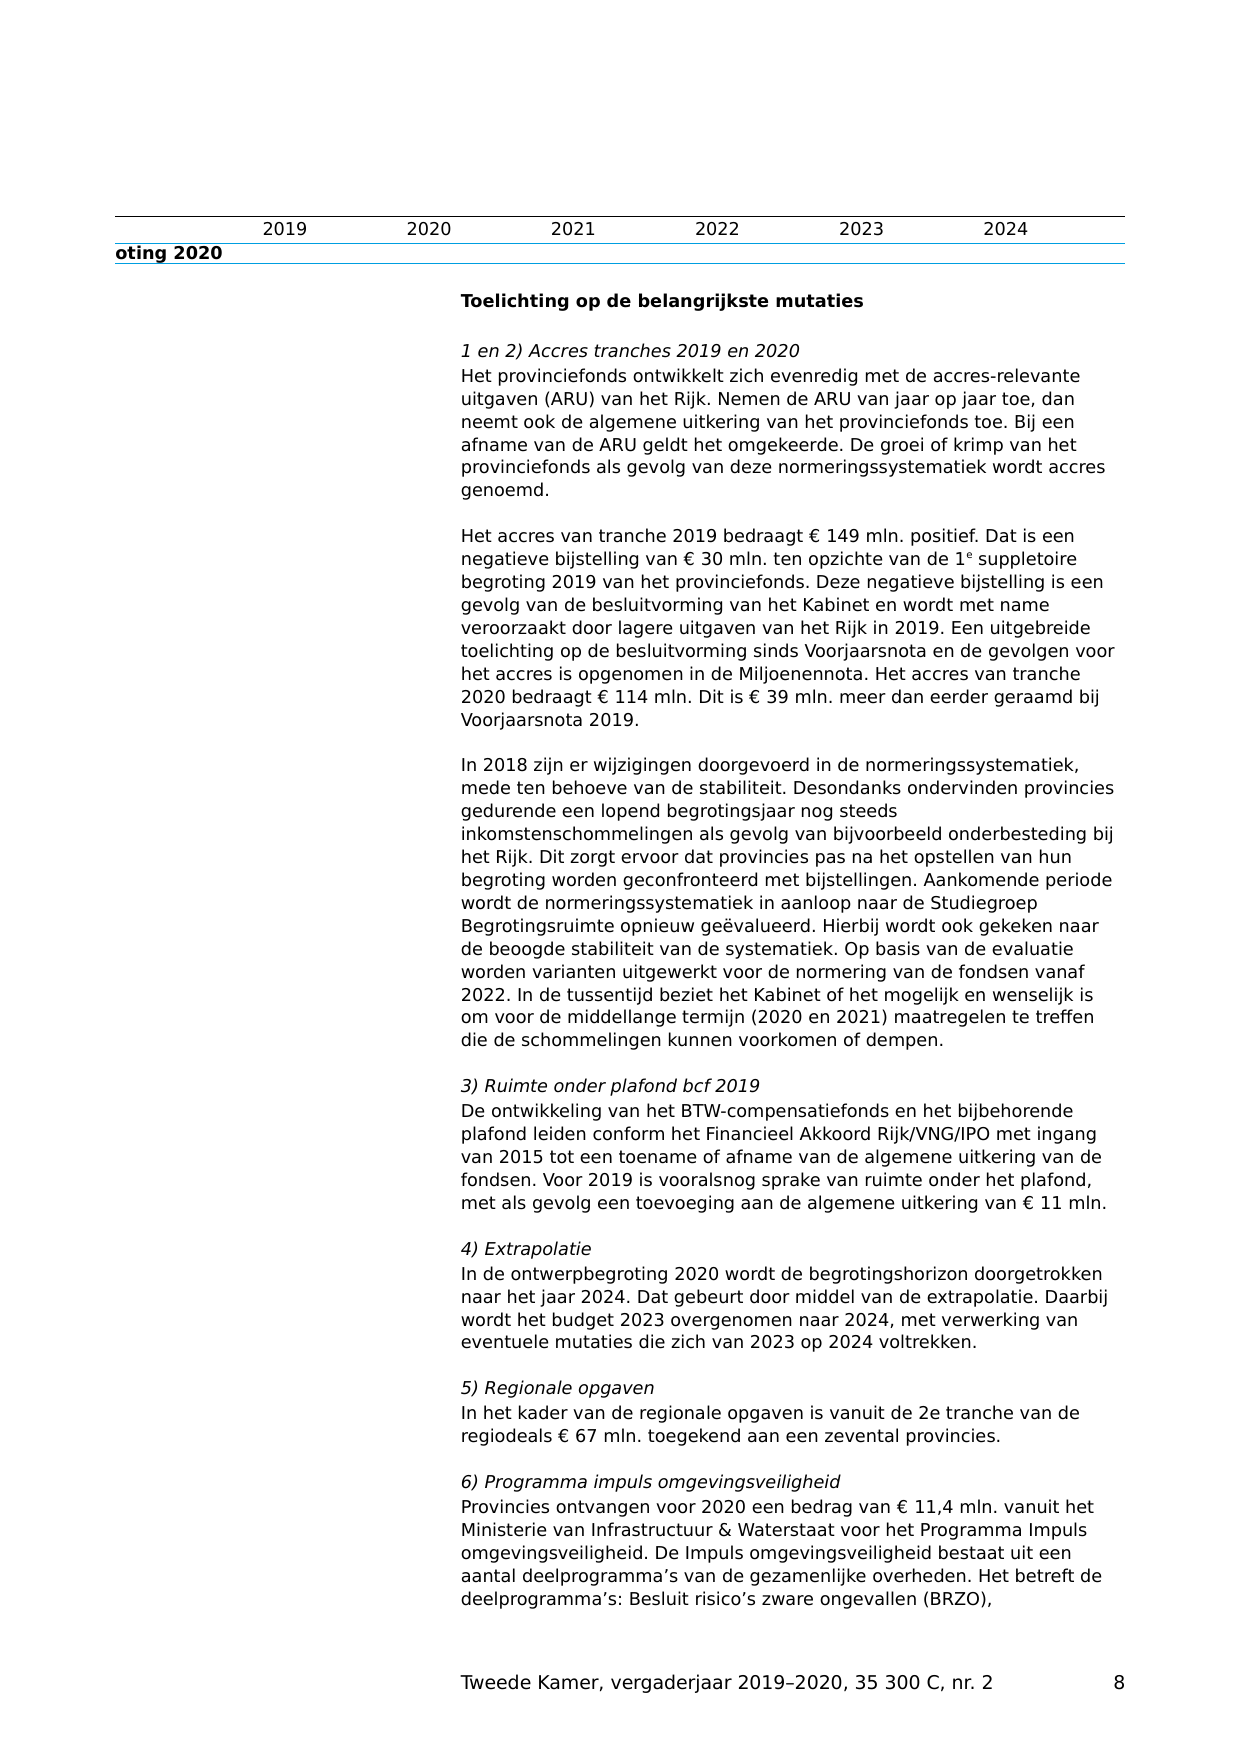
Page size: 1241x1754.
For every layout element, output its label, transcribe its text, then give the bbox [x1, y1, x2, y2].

table_cell 2021 [548, 217, 692, 243]
text De ontwikkeling van het BTW-compensatiefonds en het bijbehorende plafond leiden conform het Financieel Akkoord Rijk/VNG/IPO met ingang van 2015 tot een toename of afname van de algemene uitkering van de fondsen. Voor 2019 is vooralsnog sprake van ruimte onder het plafond, met als gevolg een toevoeging aan de algemene uitkering van € 11 mln. [461, 1099, 1125, 1214]
table_cell [404, 244, 548, 263]
table_cell [836, 244, 980, 263]
table_cell oting 2020 [115, 244, 259, 263]
text Het provinciefonds ontwikkelt zich evenredig met de accres-relevante uitgaven (ARU) van het Rijk. Nemen de ARU van jaar op jaar toe, dan neemt ook de algemene uitkering van het provinciefonds toe. Bij een afname van de ARU geldt het omgekeerde. De groei of krimp van het provinciefonds als gevolg van deze normeringssystematiek wordt accres genoemd. [461, 364, 1125, 501]
text 6) Programma impuls omgevingsveiligheid [461, 1470, 1125, 1493]
table_cell [548, 244, 692, 263]
text In 2018 zijn er wijzigingen doorgevoerd in de normeringssystematiek, mede ten behoeve van de stabiliteit. Desondanks ondervinden provincies gedurende een lopend begrotingsjaar nog steeds inkomstenschommelingen als gevolg van bijvoorbeeld onderbesteding bij het Rijk. Dit zorgt ervoor dat provincies pas na het opstellen van hun begroting worden geconfronteerd met bijstellingen. Aankomende periode wordt de normeringssystematiek in aanloop naar de Studiegroep Begrotingsruimte opnieuw geëvalueerd. Hierbij wordt ook gekeken naar de beoogde stabiliteit van de systematiek. Op basis van de evaluatie worden varianten uitgewerkt voor de normering van de fondsen vanaf 2022. In de tussentijd beziet het Kabinet of het mogelijk en wenselijk is om voor de middellange termijn (2020 en 2021) maatregelen te treffen die de schommelingen kunnen voorkomen of dempen. [461, 753, 1125, 1051]
text 5) Regionale opgaven [461, 1376, 1125, 1399]
table_cell [259, 244, 403, 263]
text Toelichting op de belangrijkste mutaties [461, 289, 1125, 312]
table_cell 2023 [836, 217, 980, 243]
text In de ontwerpbegroting 2020 wordt de begrotingshorizon doorgetrokken naar het jaar 2024. Dat gebeurt door middel van de extrapolatie. Daarbij wordt het budget 2023 overgenomen naar 2024, met verwerking van eventuele mutaties die zich van 2023 op 2024 voltrekken. [461, 1262, 1125, 1353]
table_cell 2019 [259, 217, 403, 243]
table_cell 2020 [404, 217, 548, 243]
text 4) Extrapolatie [461, 1237, 1125, 1260]
text Provincies ontvangen voor 2020 een bedrag van € 11,4 mln. vanuit het Ministerie van Infrastructuur & Waterstaat voor het Programma Impuls omgevingsveiligheid. De Impuls omgevingsveiligheid bestaat uit een aantal deelprogramma’s van de gezamenlijke overheden. Het betreft de deelprogramma’s: Besluit risico’s zware ongevallen (BRZO), [461, 1495, 1125, 1610]
table_header Tabel 1 Belangrijkste mutaties t.o.v. vorig jaar (uitgaven) (bedragen x € 1.000) [115, 191, 1125, 216]
table_cell 2022 [692, 217, 836, 243]
table_cell 2024 [980, 217, 1125, 243]
text In het kader van de regionale opgaven is vanuit de 2e tranche van de regiodeals € 67 mln. toegekend aan een zevental provincies. [461, 1401, 1125, 1447]
table_cell [115, 217, 259, 243]
table_cell [692, 244, 836, 263]
table_cell [980, 244, 1125, 263]
text Het accres van tranche 2019 bedraagt € 149 mln. positief. Dat is een negatieve bijstelling van € 30 mln. ten opzichte van de 1e suppletoire begroting 2019 van het provinciefonds. Deze negatieve bijstelling is een gevolg van de besluitvorming van het Kabinet en wordt met name veroorzaakt door lagere uitgaven van het Rijk in 2019. Een uitgebreide toelichting op de besluitvorming sinds Voorjaarsnota en de gevolgen voor het accres is opgenomen in de Miljoenennota. Het accres van tranche 2020 bedraagt € 114 mln. Dit is € 39 mln. meer dan eerder geraamd bij Voorjaarsnota 2019. [461, 524, 1125, 731]
text 1 en 2) Accres tranches 2019 en 2020 [461, 339, 1125, 362]
text 3) Ruimte onder plafond bcf 2019 [461, 1074, 1125, 1097]
